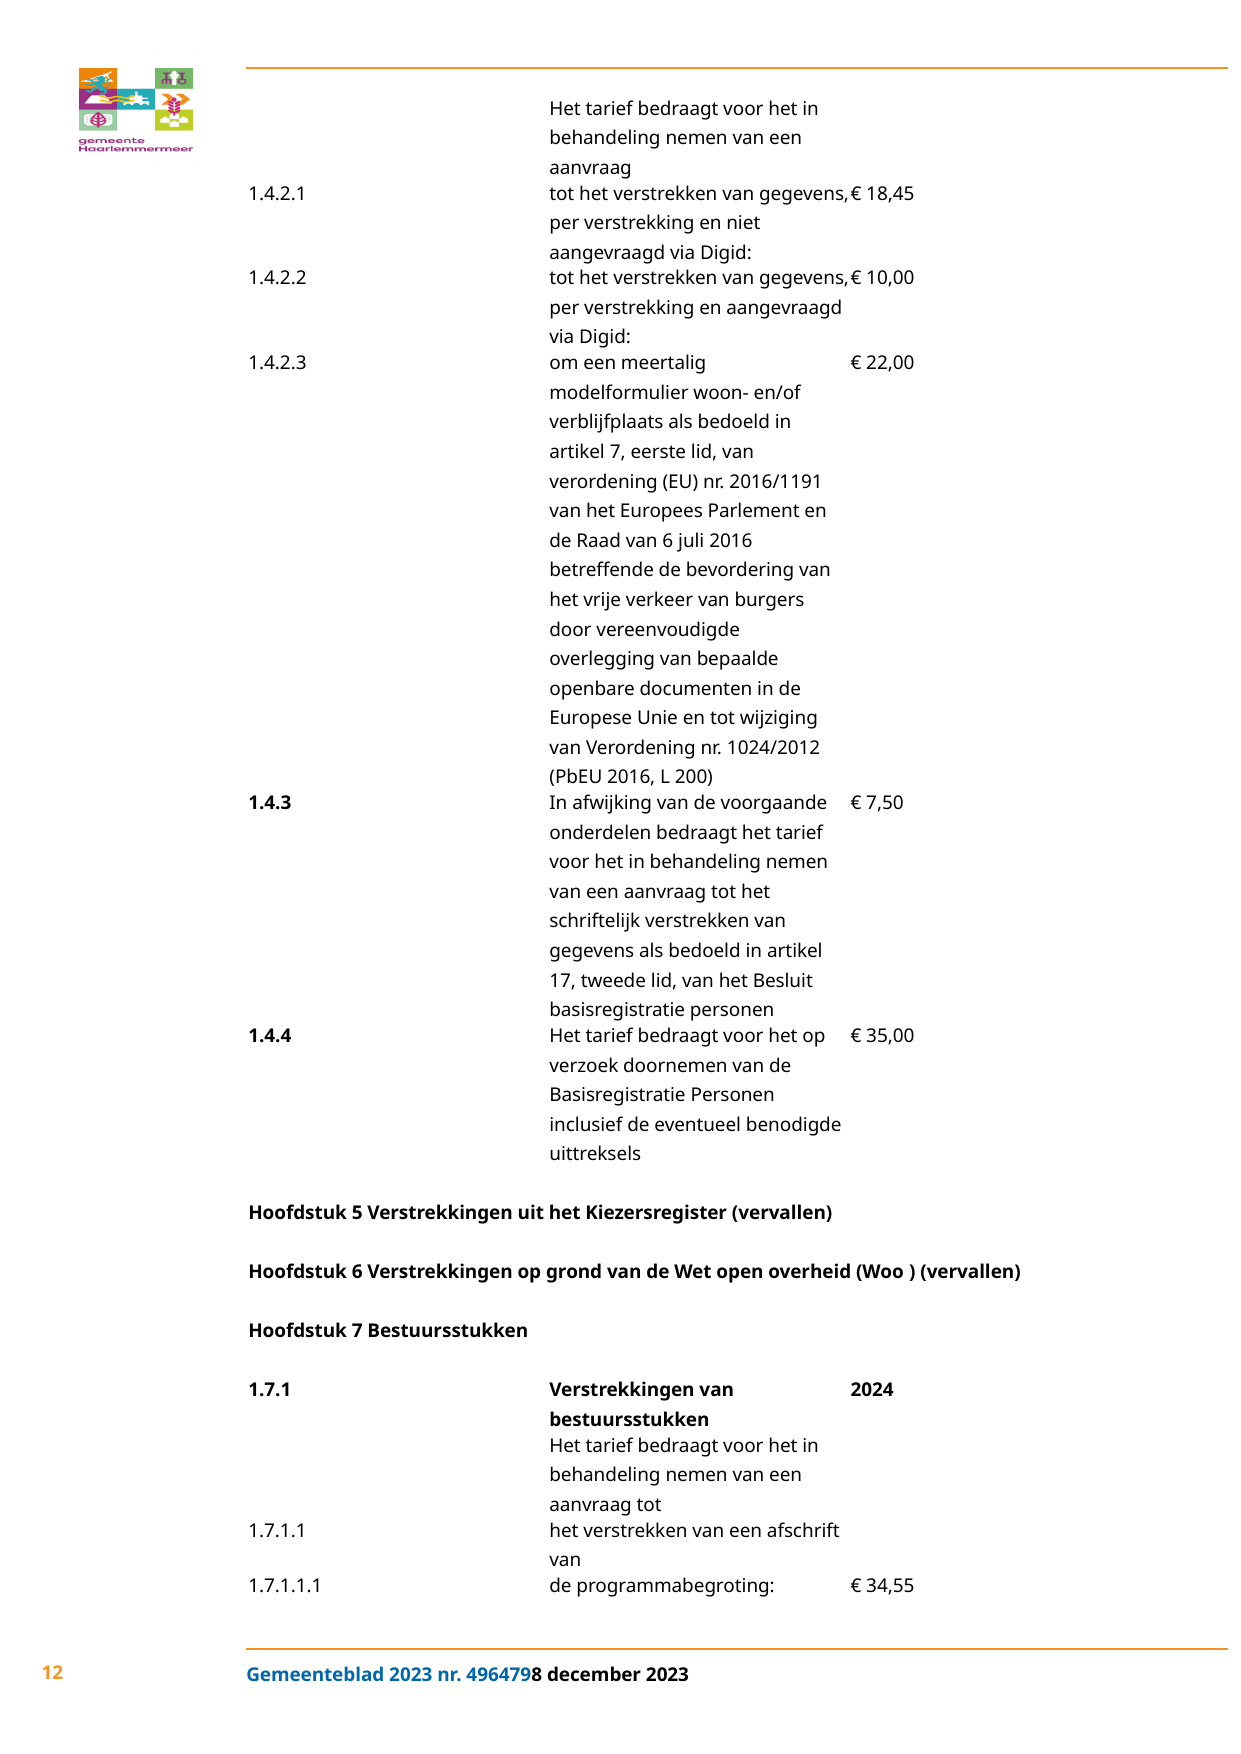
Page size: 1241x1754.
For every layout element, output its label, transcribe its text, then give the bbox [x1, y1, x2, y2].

table_cell 1.7.1.1.1 [248, 1572, 549, 1598]
table_header 2024 [850, 1377, 1152, 1432]
table_cell € 34,55 [850, 1572, 1152, 1598]
text Hoofdstuk 6 Verstrekkingen op grond van de Wet open overheid (Woo ) (vervallen) [248, 1258, 1152, 1284]
table_cell € 18,45 [850, 180, 1152, 264]
text Hoofdstuk 5 Verstrekkingen uit het Kiezersregister (vervallen) [248, 1199, 1152, 1225]
table_cell 1.4.2.1 [248, 180, 549, 264]
table_cell 1.7.1.1 [248, 1517, 549, 1572]
table_cell [850, 1517, 1152, 1572]
table_cell de programmabegroting: [549, 1572, 850, 1598]
table_cell 1.4.4 [248, 1022, 549, 1166]
table_cell Het tarief bedraagt voor het in behandeling nemen van een aanvraag [549, 95, 850, 180]
table_cell [248, 95, 549, 180]
text Hoofdstuk 7 Bestuursstukken [248, 1317, 1152, 1343]
table_cell het verstrekken van een afschrift van [549, 1517, 850, 1572]
table_cell In afwijking van de voorgaande onderdelen bedraagt het tarief voor het in behandeling nemen van een aanvraag tot het schriftelijk verstrekken van gegevens als bedoeld in artikel 17, tweede lid, van het Besluit basisregistratie personen [549, 789, 850, 1022]
picture [41, 47, 231, 172]
table_cell 1.4.2.2 [248, 265, 549, 349]
table_header 1.7.1 [248, 1377, 549, 1517]
table_cell tot het verstrekken van gegevens, per verstrekking en niet aangevraagd via Digid: [549, 180, 850, 264]
table_cell 1.4.2.3 [248, 350, 549, 789]
table_cell om een meertalig modelformulier woon- en/of verblijfplaats als bedoeld in artikel 7, eerste lid, van verordening (EU) nr. 2016/1191 van het Europees Parlement en de Raad van 6 juli 2016 betreffende de bevordering van het vrije verkeer van burgers door vereenvoudigde overlegging van bepaalde openbare documenten in de Europese Unie en tot wijziging van Verordening nr. 1024/2012 (PbEU 2016, L 200) [549, 350, 850, 789]
table_cell € 22,00 [850, 350, 1152, 789]
table_cell [850, 1432, 1152, 1517]
table_cell Het tarief bedraagt voor het op verzoek doornemen van de Basisregistratie Personen inclusief de eventueel benodigde uittreksels [549, 1022, 850, 1166]
table_cell € 35,00 [850, 1022, 1152, 1166]
table_cell € 7,50 [850, 789, 1152, 1022]
table_header Verstrekkingen van bestuursstukken [549, 1377, 850, 1432]
table_cell € 10,00 [850, 265, 1152, 349]
table_cell [850, 95, 1152, 180]
table_cell 1.4.3 [248, 789, 549, 1022]
table_cell Het tarief bedraagt voor het in behandeling nemen van een aanvraag tot [549, 1432, 850, 1517]
table_cell tot het verstrekken van gegevens, per verstrekking en aangevraagd via Digid: [549, 265, 850, 349]
